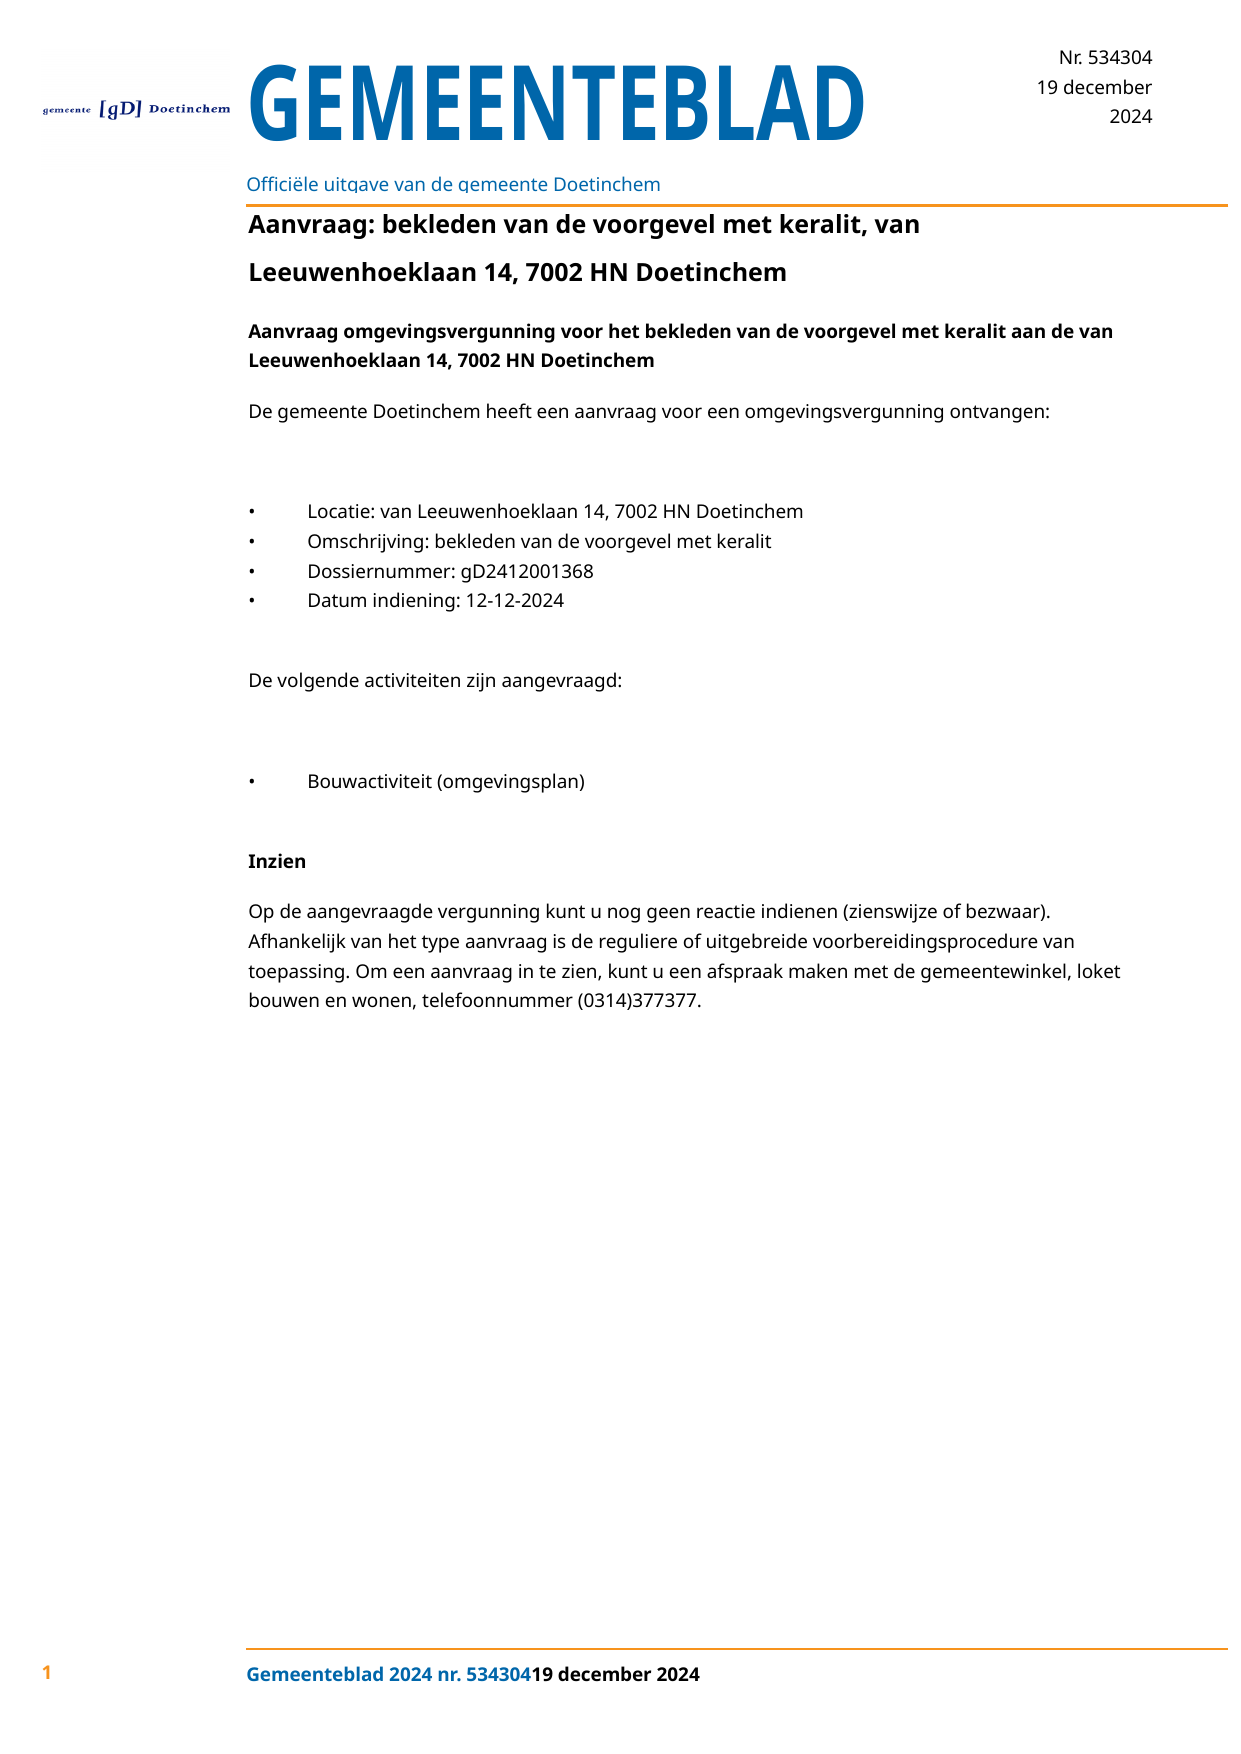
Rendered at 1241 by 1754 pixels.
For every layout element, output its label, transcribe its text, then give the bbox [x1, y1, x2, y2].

text De volgende activiteiten zijn aangevraagd: [248, 667, 1152, 693]
list Omschrijving: bekleden van de voorgevel met keralit [248, 528, 1152, 554]
list Bouwactiviteit (omgevingsplan) [248, 768, 1152, 794]
list Datum indiening: 12-12-2024 [248, 587, 1152, 613]
list Locatie: van Leeuwenhoeklaan 14, 7002 HN Doetinchem [248, 499, 1152, 524]
text De gemeente Doetinchem heeft een aanvraag voor een omgevingsvergunning ontvangen: [248, 398, 1152, 424]
text Aanvraag omgevingsvergunning voor het bekleden van de voorgevel met keralit aan de van Leeuwenhoeklaan 14, 7002 HN Doetinchem [248, 318, 1152, 373]
list Dossiernummer: gD2412001368 [248, 558, 1152, 584]
text Inzien [248, 848, 1152, 874]
text Aanvraag: bekleden van de voorgevel met keralit, van Leeuwenhoeklaan 14, 7002 HN Doetinchem [248, 207, 1152, 288]
picture [41, 47, 231, 172]
text Op de aangevraagde vergunning kunt u nog geen reactie indienen (zienswijze of bezwaar). Afhankelijk van het type aanvraag is de reguliere of uitgebreide voorbereidingsprocedure van toepassing. Om een aanvraag in te zien, kunt u een afspraak maken met de gemeentewinkel, loket bouwen en wonen, telefoonnummer (0314)377377. [248, 899, 1152, 1013]
